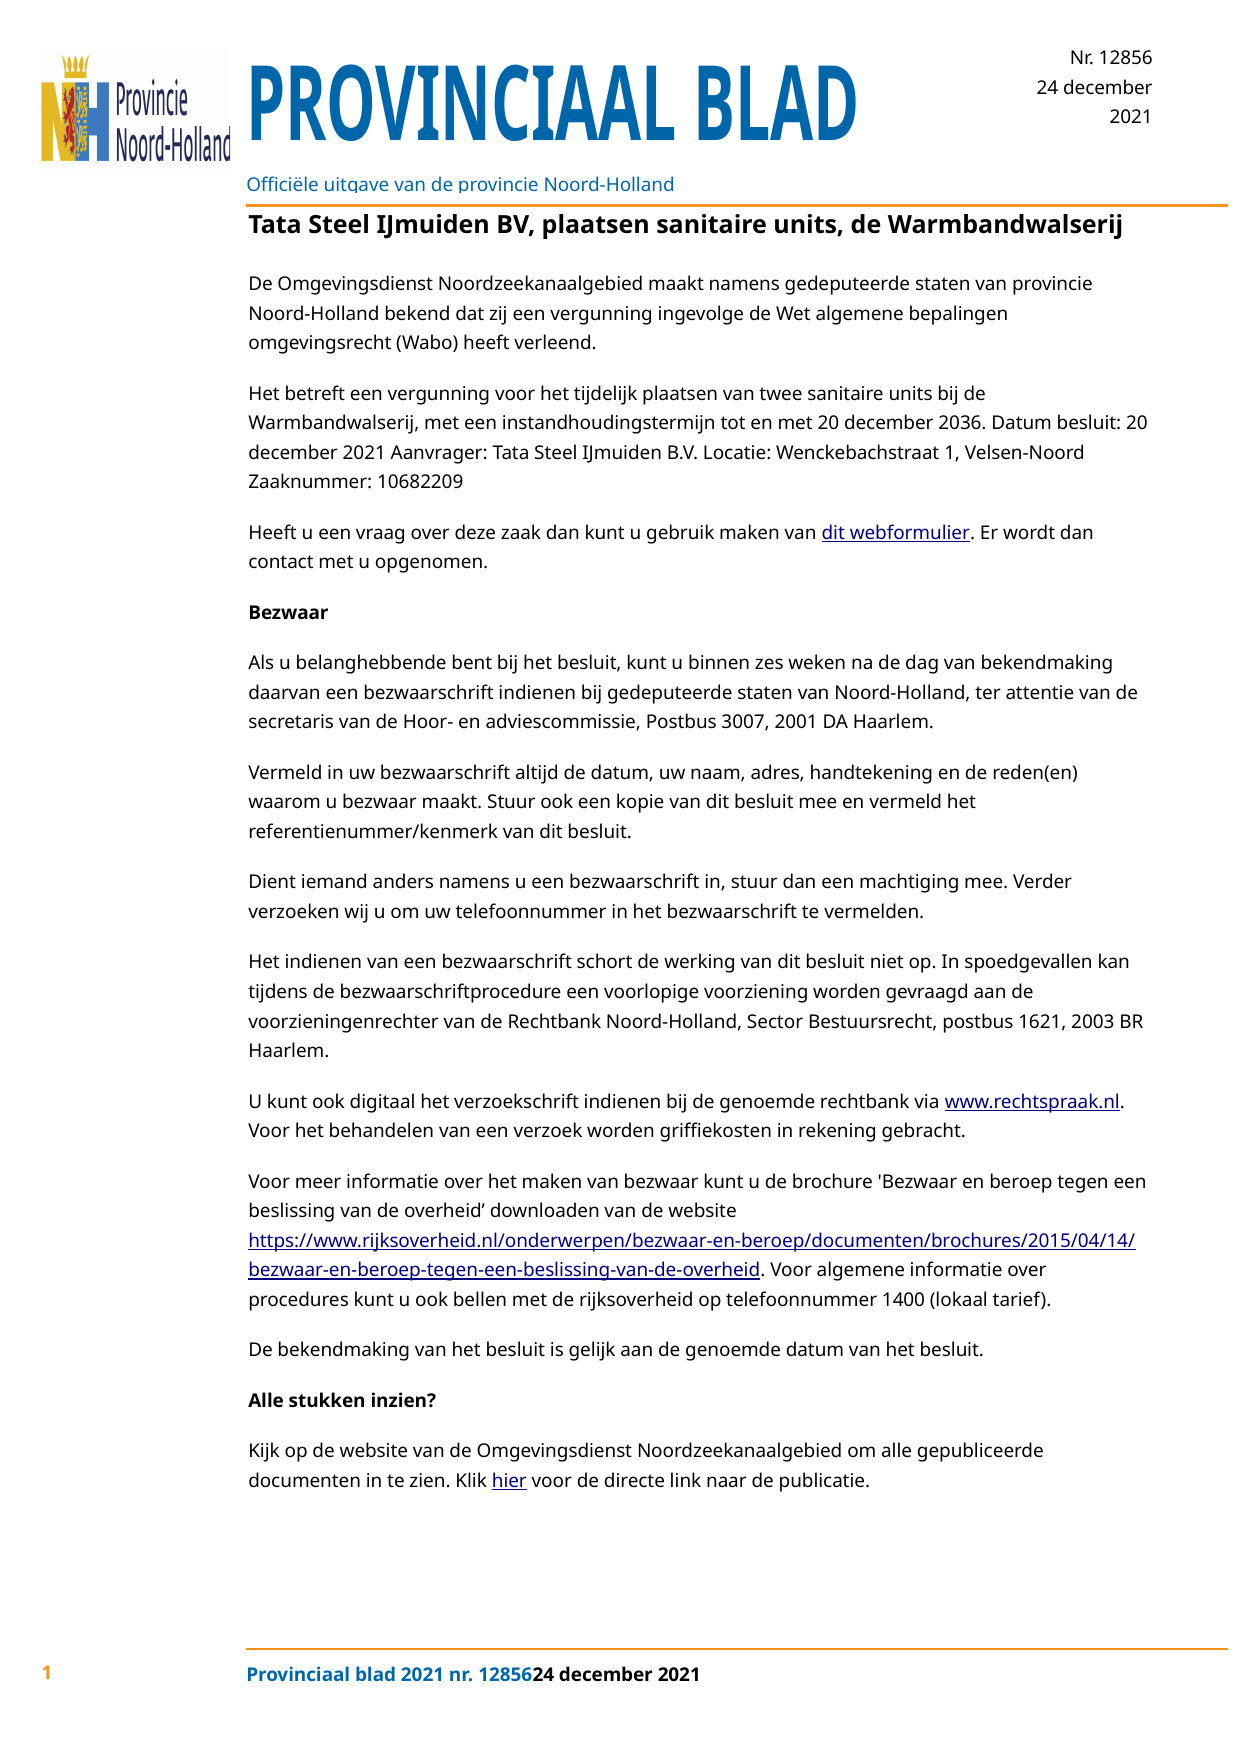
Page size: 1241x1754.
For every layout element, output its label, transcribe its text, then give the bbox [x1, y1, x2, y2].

text U kunt ook digitaal het verzoekschrift indienen bij de genoemde rechtbank via www.rechtspraak.nl. Voor het behandelen van een verzoek worden griffiekosten in rekening gebracht. [248, 1088, 1152, 1143]
text Voor meer informatie over het maken van bezwaar kunt u de brochure 'Bezwaar en beroep tegen een beslissing van de overheid’ downloaden van de website https://www.rijksoverheid.nl/onderwerpen/bezwaar-en-beroep/documenten/brochures/2015/04/14/bezwaar-en-beroep-tegen-een-beslissing-van-de-overheid. Voor algemene informatie over procedures kunt u ook bellen met de rijksoverheid op telefoonnummer 1400 (lokaal tarief). [248, 1168, 1152, 1312]
text Als u belanghebbende bent bij het besluit, kunt u binnen zes weken na de dag van bekendmaking daarvan een bezwaarschrift indienen bij gedeputeerde staten van Noord-Holland, ter attentie van de secretaris van de Hoor- en adviescommissie, Postbus 3007, 2001 DA Haarlem. [248, 649, 1152, 734]
text Tata Steel IJmuiden BV, plaatsen sanitaire units, de Warmbandwalserij [248, 207, 1152, 241]
text Het indienen van een bezwaarschrift schort de werking van dit besluit niet op. In spoedgevallen kan tijdens de bezwaarschriftprocedure een voorlopige voorziening worden gevraagd aan de voorzieningenrechter van de Rechtbank Noord-Holland, Sector Bestuursrecht, postbus 1621, 2003 BR Haarlem. [248, 949, 1152, 1063]
text De Omgevingsdienst Noordzeekanaalgebied maakt namens gedeputeerde staten van provincie Noord-Holland bekend dat zij een vergunning ingevolge de Wet algemene bepalingen omgevingsrecht (Wabo) heeft verleend. [248, 270, 1152, 355]
text Dient iemand anders namens u een bezwaarschrift in, stuur dan een machtiging mee. Verder verzoeken wij u om uw telefoonnummer in het bezwaarschrift te vermelden. [248, 869, 1152, 924]
text Heeft u een vraag over deze zaak dan kunt u gebruik maken van dit webformulier. Er wordt dan contact met u opgenomen. [248, 519, 1152, 574]
text Kijk op de website van de Omgevingsdienst Noordzeekanaalgebied om alle gepubliceerde documenten in te zien. Klik hier voor de directe link naar de publicatie. [248, 1437, 1152, 1493]
text De bekendmaking van het besluit is gelijk aan de genoemde datum van het besluit. [248, 1337, 1152, 1362]
text Vermeld in uw bezwaarschrift altijd de datum, uw naam, adres, handtekening en de reden(en) waarom u bezwaar maakt. Stuur ook een kopie van dit besluit mee en vermeld het referentienummer/kenmerk van dit besluit. [248, 759, 1152, 844]
text Het betreft een vergunning voor het tijdelijk plaatsen van twee sanitaire units bij de Warmbandwalserij, met een instandhoudingstermijn tot en met 20 december 2036. Datum besluit: 20 december 2021 Aanvrager: Tata Steel IJmuiden B.V. Locatie: Wenckebachstraat 1, Velsen-Noord Zaaknummer: 10682209 [248, 380, 1152, 494]
text Alle stukken inzien? [248, 1387, 1152, 1413]
text Bezwaar [248, 599, 1152, 625]
picture [41, 47, 231, 172]
